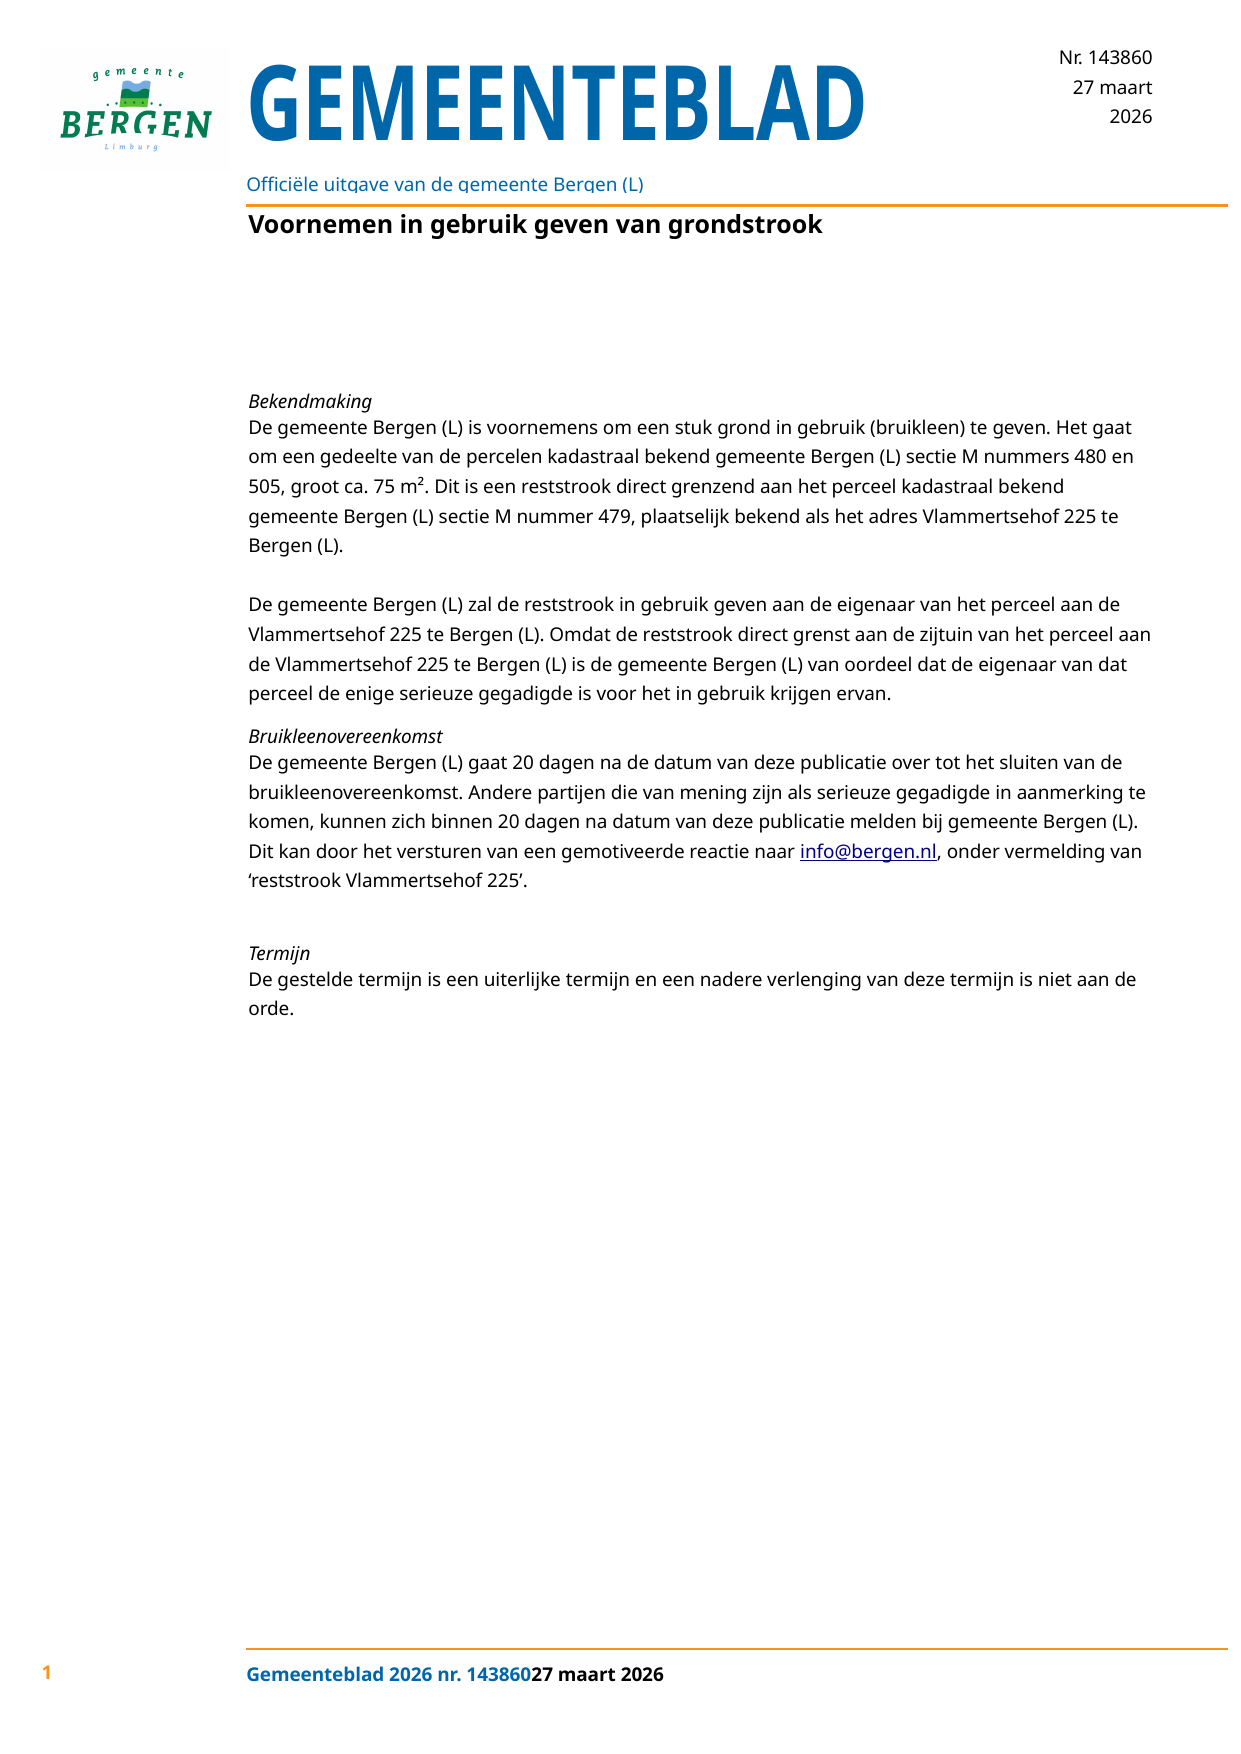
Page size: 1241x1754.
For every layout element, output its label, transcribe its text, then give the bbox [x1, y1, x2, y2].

text Bruikleenovereenkomst [248, 723, 1152, 749]
text De gemeente Bergen (L) zal de reststrook in gebruik geven aan de eigenaar van het perceel aan de Vlammertsehof 225 te Bergen (L). Omdat de reststrook direct grenst aan de zijtuin van het perceel aan de Vlammertsehof 225 te Bergen (L) is de gemeente Bergen (L) van oordeel dat de eigenaar van dat perceel de enige serieuze gegadigde is voor het in gebruik krijgen ervan. [248, 592, 1152, 706]
text De gemeente Bergen (L) is voornemens om een stuk grond in gebruik (bruikleen) te geven. Het gaat om een gedeelte van de percelen kadastraal bekend gemeente Bergen (L) sectie M nummers 480 en 505, groot ca. 75 m². Dit is een reststrook direct grenzend aan het perceel kadastraal bekend gemeente Bergen (L) sectie M nummer 479, plaatselijk bekend als het adres Vlammertsehof 225 te Bergen (L). [248, 414, 1152, 558]
text De gemeente Bergen (L) gaat 20 dagen na de datum van deze publicatie over tot het sluiten van de bruikleenovereenkomst. Andere partijen die van mening zijn als serieuze gegadigde in aanmerking te komen, kunnen zich binnen 20 dagen na datum van deze publicatie melden bij gemeente Bergen (L). Dit kan door het versturen van een gemotiveerde reactie naar info@bergen.nl, onder vermelding van ‘reststrook Vlammertsehof 225’. [248, 749, 1152, 893]
text Bekendmaking [248, 388, 1152, 414]
text Voornemen in gebruik geven van grondstrook [248, 207, 1152, 241]
picture [41, 47, 231, 172]
text De gestelde termijn is een uiterlijke termijn en een nadere verlenging van deze termijn is niet aan de orde. [248, 966, 1152, 1021]
text Termijn [248, 940, 1152, 966]
